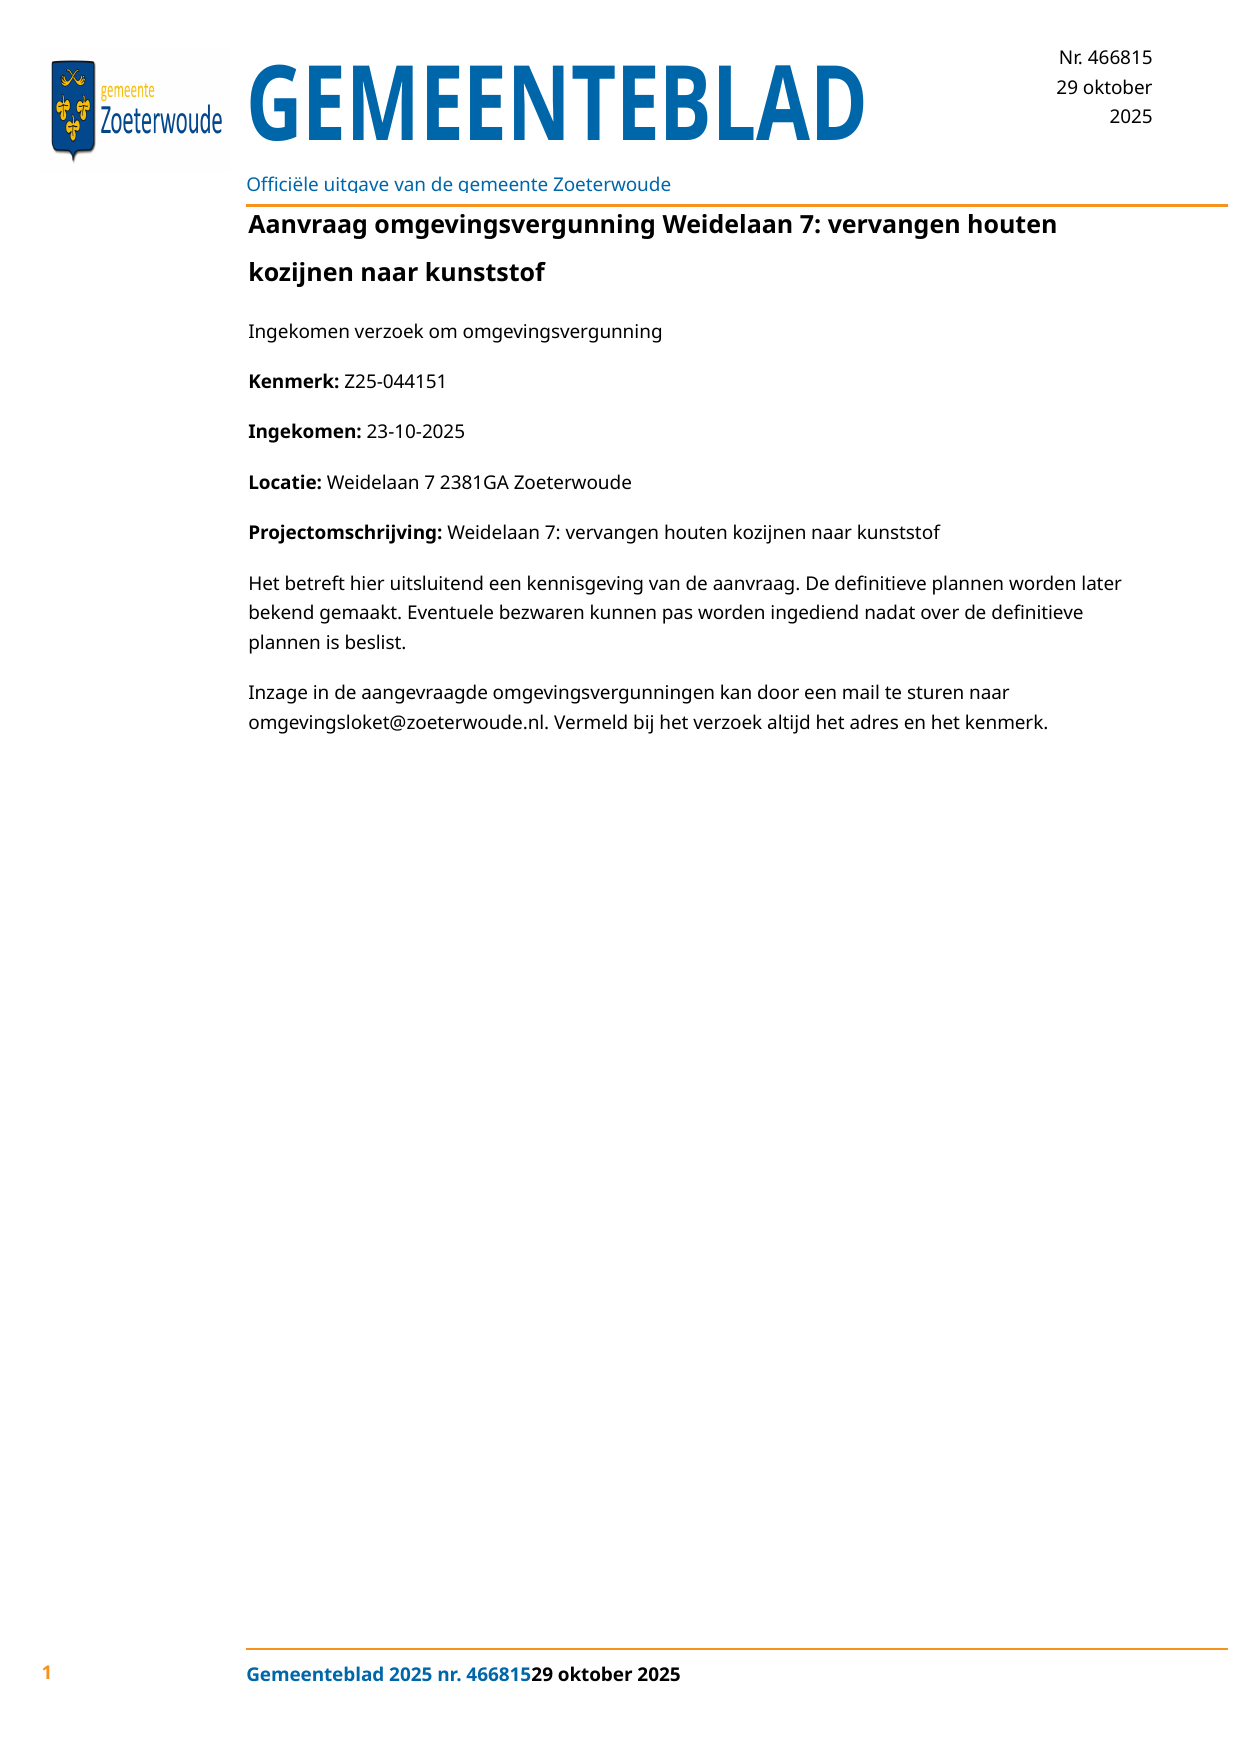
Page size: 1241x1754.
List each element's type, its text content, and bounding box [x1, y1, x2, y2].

picture [41, 47, 231, 172]
text Aanvraag omgevingsvergunning Weidelaan 7: vervangen houten kozijnen naar kunststof [248, 207, 1152, 288]
text Ingekomen verzoek om omgevingsvergunning [248, 318, 1152, 344]
text Het betreft hier uitsluitend een kennisgeving van de aanvraag. De definitieve plannen worden later bekend gemaakt. Eventuele bezwaren kunnen pas worden ingediend nadat over de definitieve plannen is beslist. [248, 570, 1152, 655]
text Ingekomen: 23-10-2025 [248, 419, 1152, 444]
text Kenmerk: Z25-044151 [248, 368, 1152, 394]
text Locatie: Weidelaan 7 2381GA Zoeterwoude [248, 469, 1152, 495]
text Inzage in de aangevraagde omgevingsvergunningen kan door een mail te sturen naar omgevingsloket@zoeterwoude.nl. Vermeld bij het verzoek altijd het adres en het kenmerk. [248, 679, 1152, 735]
text Projectomschrijving: Weidelaan 7: vervangen houten kozijnen naar kunststof [248, 519, 1152, 545]
